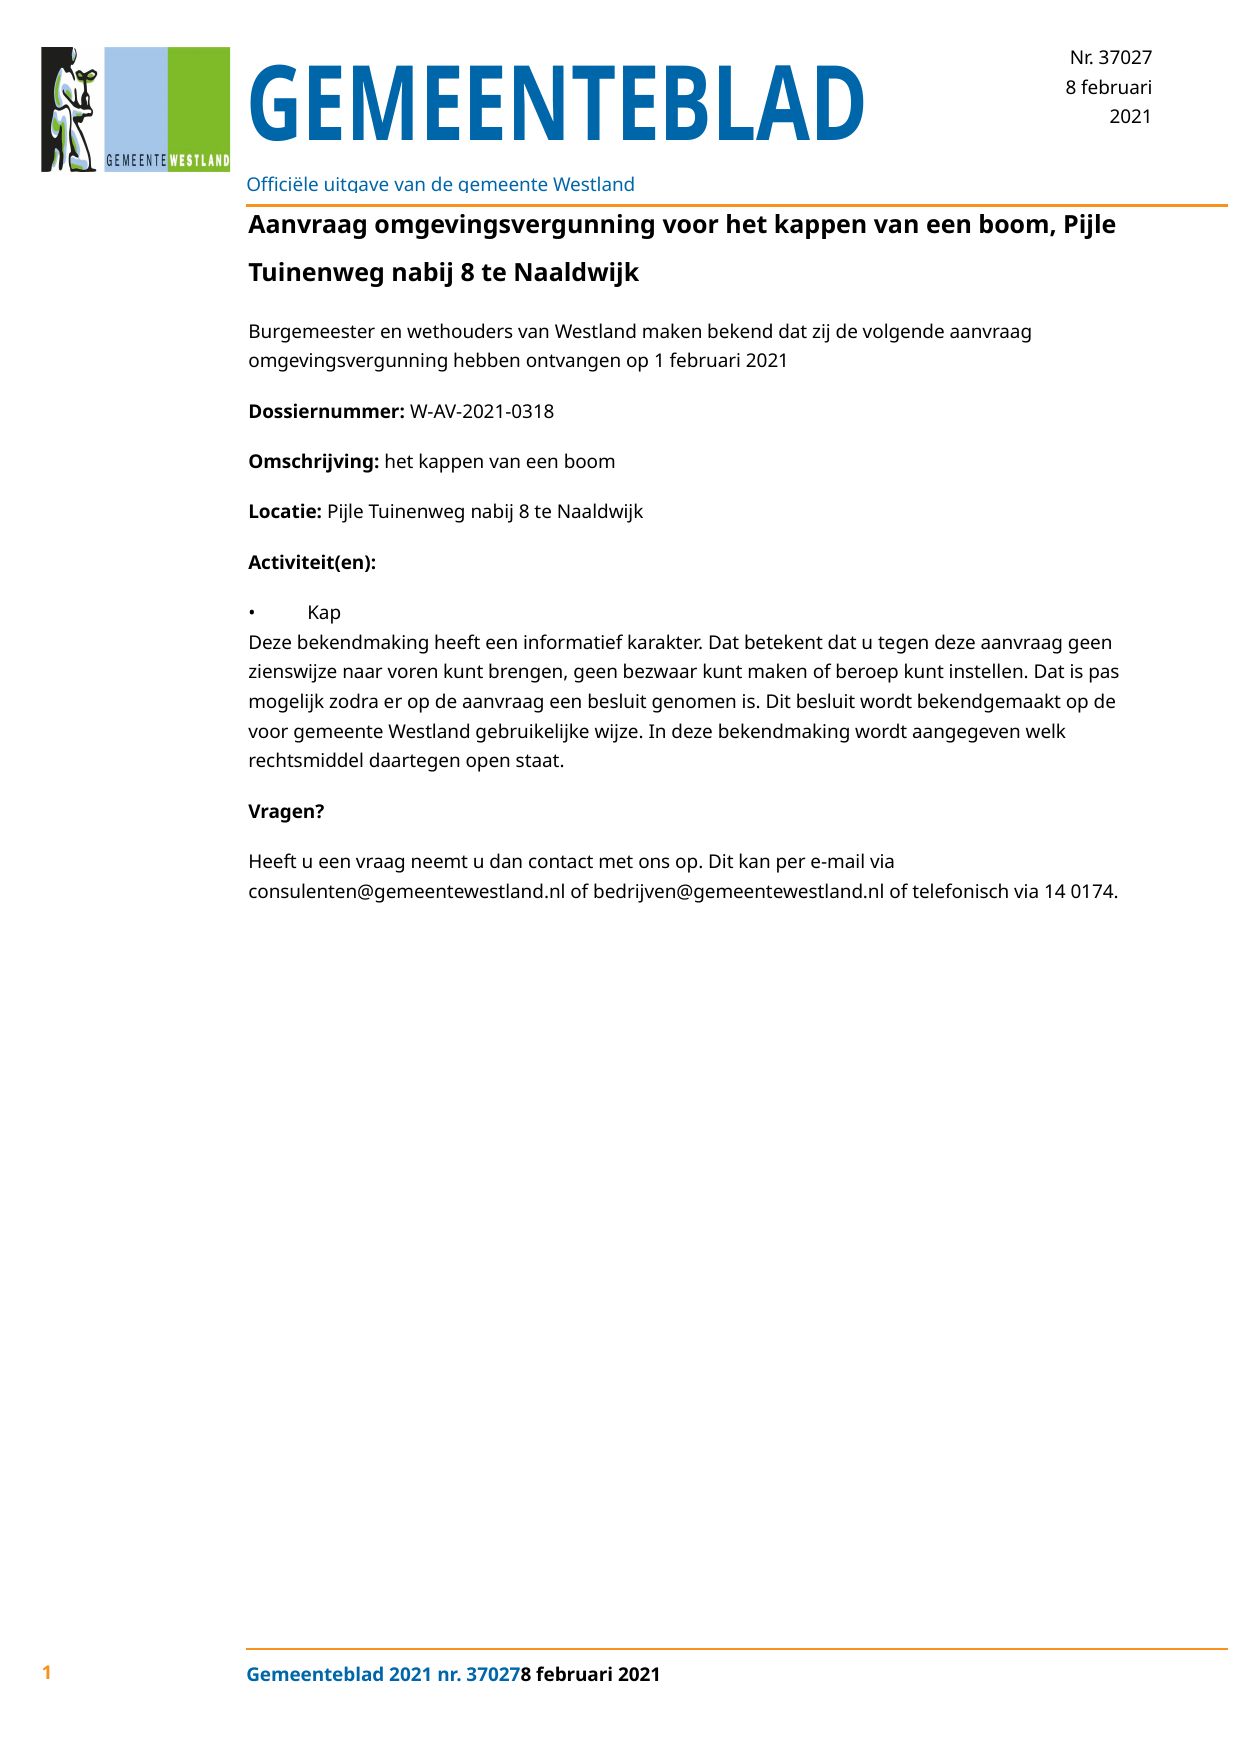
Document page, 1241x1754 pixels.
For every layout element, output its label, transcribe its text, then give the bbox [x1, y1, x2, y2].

text Burgemeester en wethouders van Westland maken bekend dat zij de volgende aanvraag omgevingsvergunning hebben ontvangen op 1 februari 2021 [248, 318, 1152, 373]
text Dossiernummer: W-AV-2021-0318 [248, 398, 1152, 424]
text Locatie: Pijle Tuinenweg nabij 8 te Naaldwijk [248, 499, 1152, 524]
text Activiteit(en): [248, 549, 1152, 575]
text Aanvraag omgevingsvergunning voor het kappen van een boom, Pijle Tuinenweg nabij 8 te Naaldwijk [248, 207, 1152, 288]
text Deze bekendmaking heeft een informatief karakter. Dat betekent dat u tegen deze aanvraag geen zienswijze naar voren kunt brengen, geen bezwaar kunt maken of beroep kunt instellen. Dat is pas mogelijk zodra er op de aanvraag een besluit genomen is. Dit besluit wordt bekendgemaakt op de voor gemeente Westland gebruikelijke wijze. In deze bekendmaking wordt aangegeven welk rechtsmiddel daartegen open staat. [248, 629, 1152, 773]
picture [41, 47, 231, 172]
list Kap [248, 599, 1152, 625]
text Heeft u een vraag neemt u dan contact met ons op. Dit kan per e-mail via consulenten@gemeentewestland.nl of bedrijven@gemeentewestland.nl of telefonisch via 14 0174. [248, 848, 1152, 904]
text Omschrijving: het kappen van een boom [248, 448, 1152, 474]
text Vragen? [248, 798, 1152, 824]
